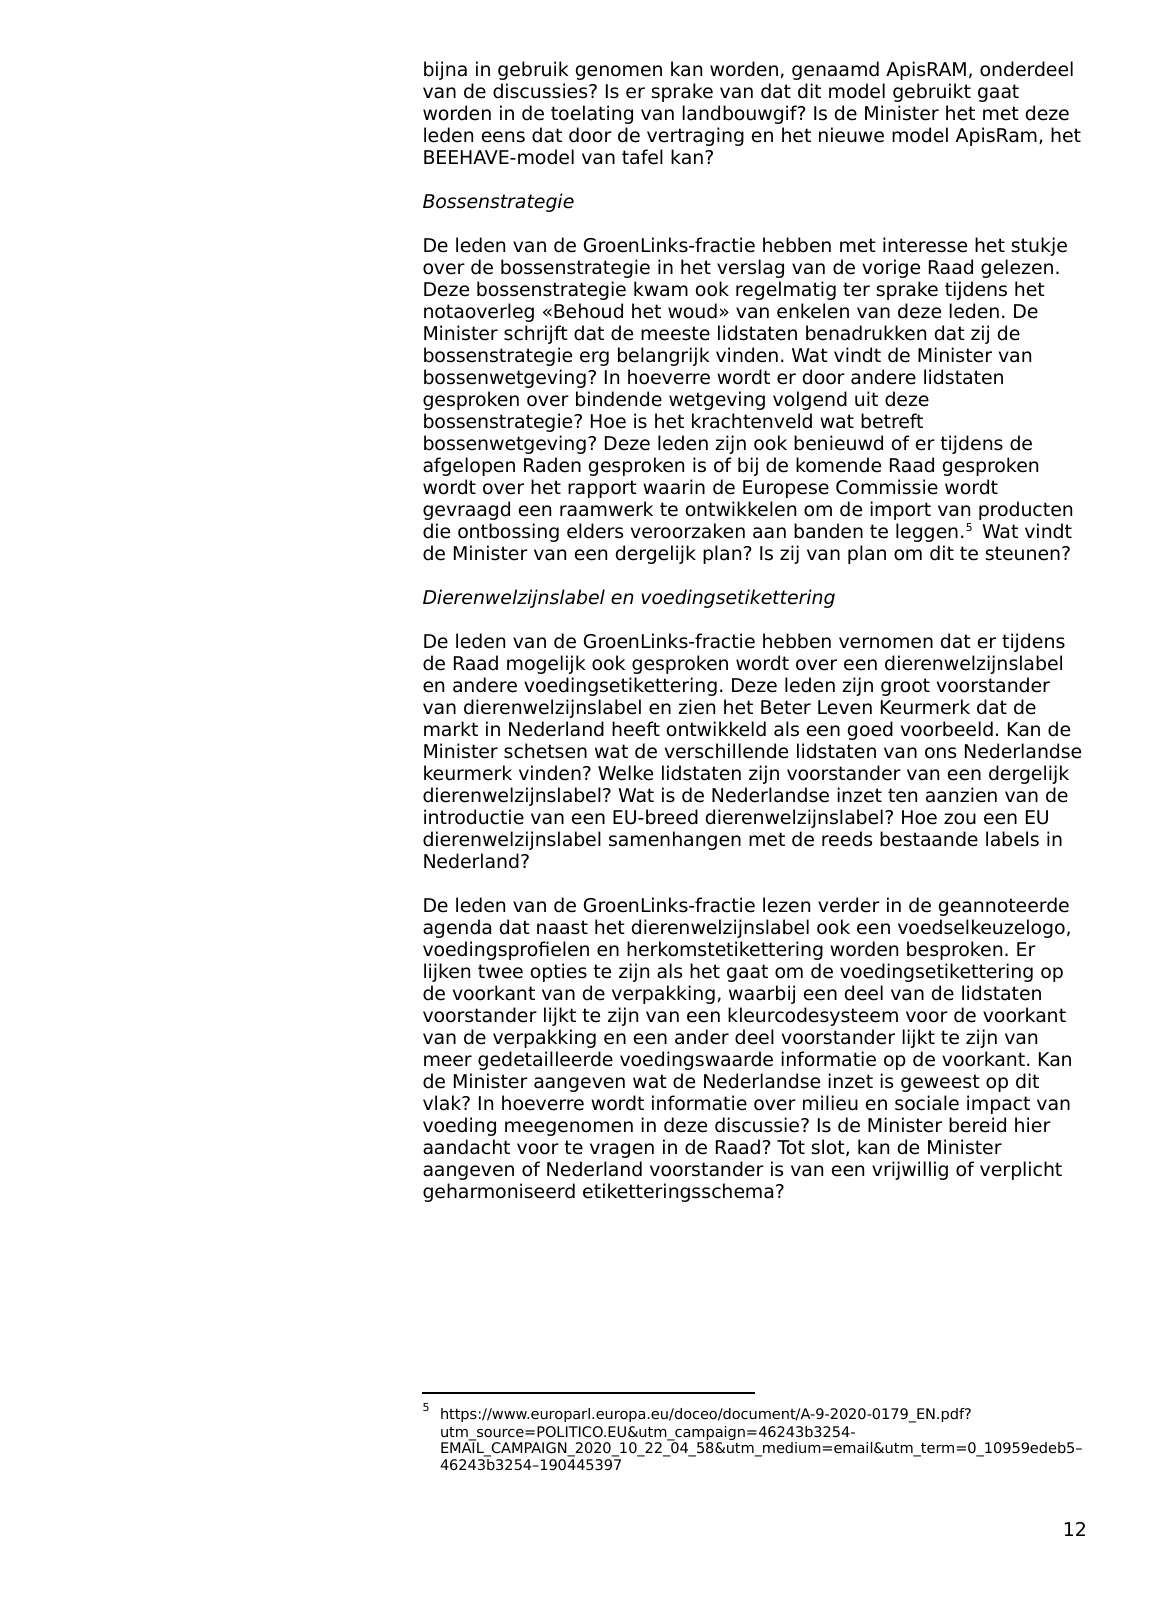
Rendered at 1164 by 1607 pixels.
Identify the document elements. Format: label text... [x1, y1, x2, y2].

text De leden van de GroenLinks-fractie hebben met interesse het stukje over de bossenstrategie in het verslag van de vorige Raad gelezen. Deze bossenstrategie kwam ook regelmatig ter sprake tijdens het notaoverleg «Behoud het woud» van enkelen van deze leden. De Minister schrijft dat de meeste lidstaten benadrukken dat zij de bossenstrategie erg belangrijk vinden. Wat vindt de Minister van bossenwetgeving? In hoeverre wordt er door andere lidstaten gesproken over bindende wetgeving volgend uit deze bossenstrategie? Hoe is het krachtenveld wat betreft bossenwetgeving? Deze leden zijn ook benieuwd of er tijdens de afgelopen Raden gesproken is of bij de komende Raad gesproken wordt over het rapport waarin de Europese Commissie wordt gevraagd een raamwerk te ontwikkelen om de import van producten die ontbossing elders veroorzaken aan banden te leggen. Wat vindt de Minister van een dergelijk plan? Is zij van plan om dit te steunen? [422, 235, 1087, 565]
text De leden van de GroenLinks-fractie lezen verder in de geannoteerde agenda dat naast het dierenwelzijnslabel ook een voedselkeuzelogo, voedingsprofielen en herkomstetikettering worden besproken. Er lijken twee opties te zijn als het gaat om de voedingsetikettering op de voorkant van de verpakking, waarbij een deel van de lidstaten voorstander lijkt te zijn van een kleurcodesysteem voor de voorkant van de verpakking en een ander deel voorstander lijkt te zijn van meer gedetailleerde voedingswaarde informatie op de voorkant. Kan de Minister aangeven wat de Nederlandse inzet is geweest op dit vlak? In hoeverre wordt informatie over milieu en sociale impact van voeding meegenomen in deze discussie? Is de Minister bereid hier aandacht voor te vragen in de Raad? Tot slot, kan de Minister aangeven of Nederland voorstander is van een vrijwillig of verplicht geharmoniseerd etiketteringsschema? [422, 895, 1087, 1203]
text bijna in gebruik genomen kan worden, genaamd ApisRAM, onderdeel van de discussies? Is er sprake van dat dit model gebruikt gaat worden in de toelating van landbouwgif? Is de Minister het met deze leden eens dat door de vertraging en het nieuwe model ApisRam, het BEEHAVE-model van tafel kan? [422, 59, 1087, 169]
text De leden van de GroenLinks-fractie hebben vernomen dat er tijdens de Raad mogelijk ook gesproken wordt over een dierenwelzijnslabel en andere voedingsetikettering. Deze leden zijn groot voorstander van dierenwelzijnslabel en zien het Beter Leven Keurmerk dat de markt in Nederland heeft ontwikkeld als een goed voorbeeld. Kan de Minister schetsen wat de verschillende lidstaten van ons Nederlandse keurmerk vinden? Welke lidstaten zijn voorstander van een dergelijk dierenwelzijnslabel? Wat is de Nederlandse inzet ten aanzien van de introductie van een EU-breed dierenwelzijnslabel? Hoe zou een EU dierenwelzijnslabel samenhangen met de reeds bestaande labels in Nederland? [422, 631, 1087, 873]
text https://www.europarl.europa.eu/doceo/document/A-9-2020-0179_EN.pdf?utm_source=POLITICO.EU&utm_campaign=46243b3254-EMAIL_CAMPAIGN_2020_10_22_04_58&utm_medium=email&utm_term=0_10959edeb5–46243b3254–190445397 [422, 1402, 1087, 1474]
subtitle Bossenstrategie [422, 191, 1087, 213]
subtitle Dierenwelzijnslabel en voedingsetikettering [422, 587, 1087, 609]
